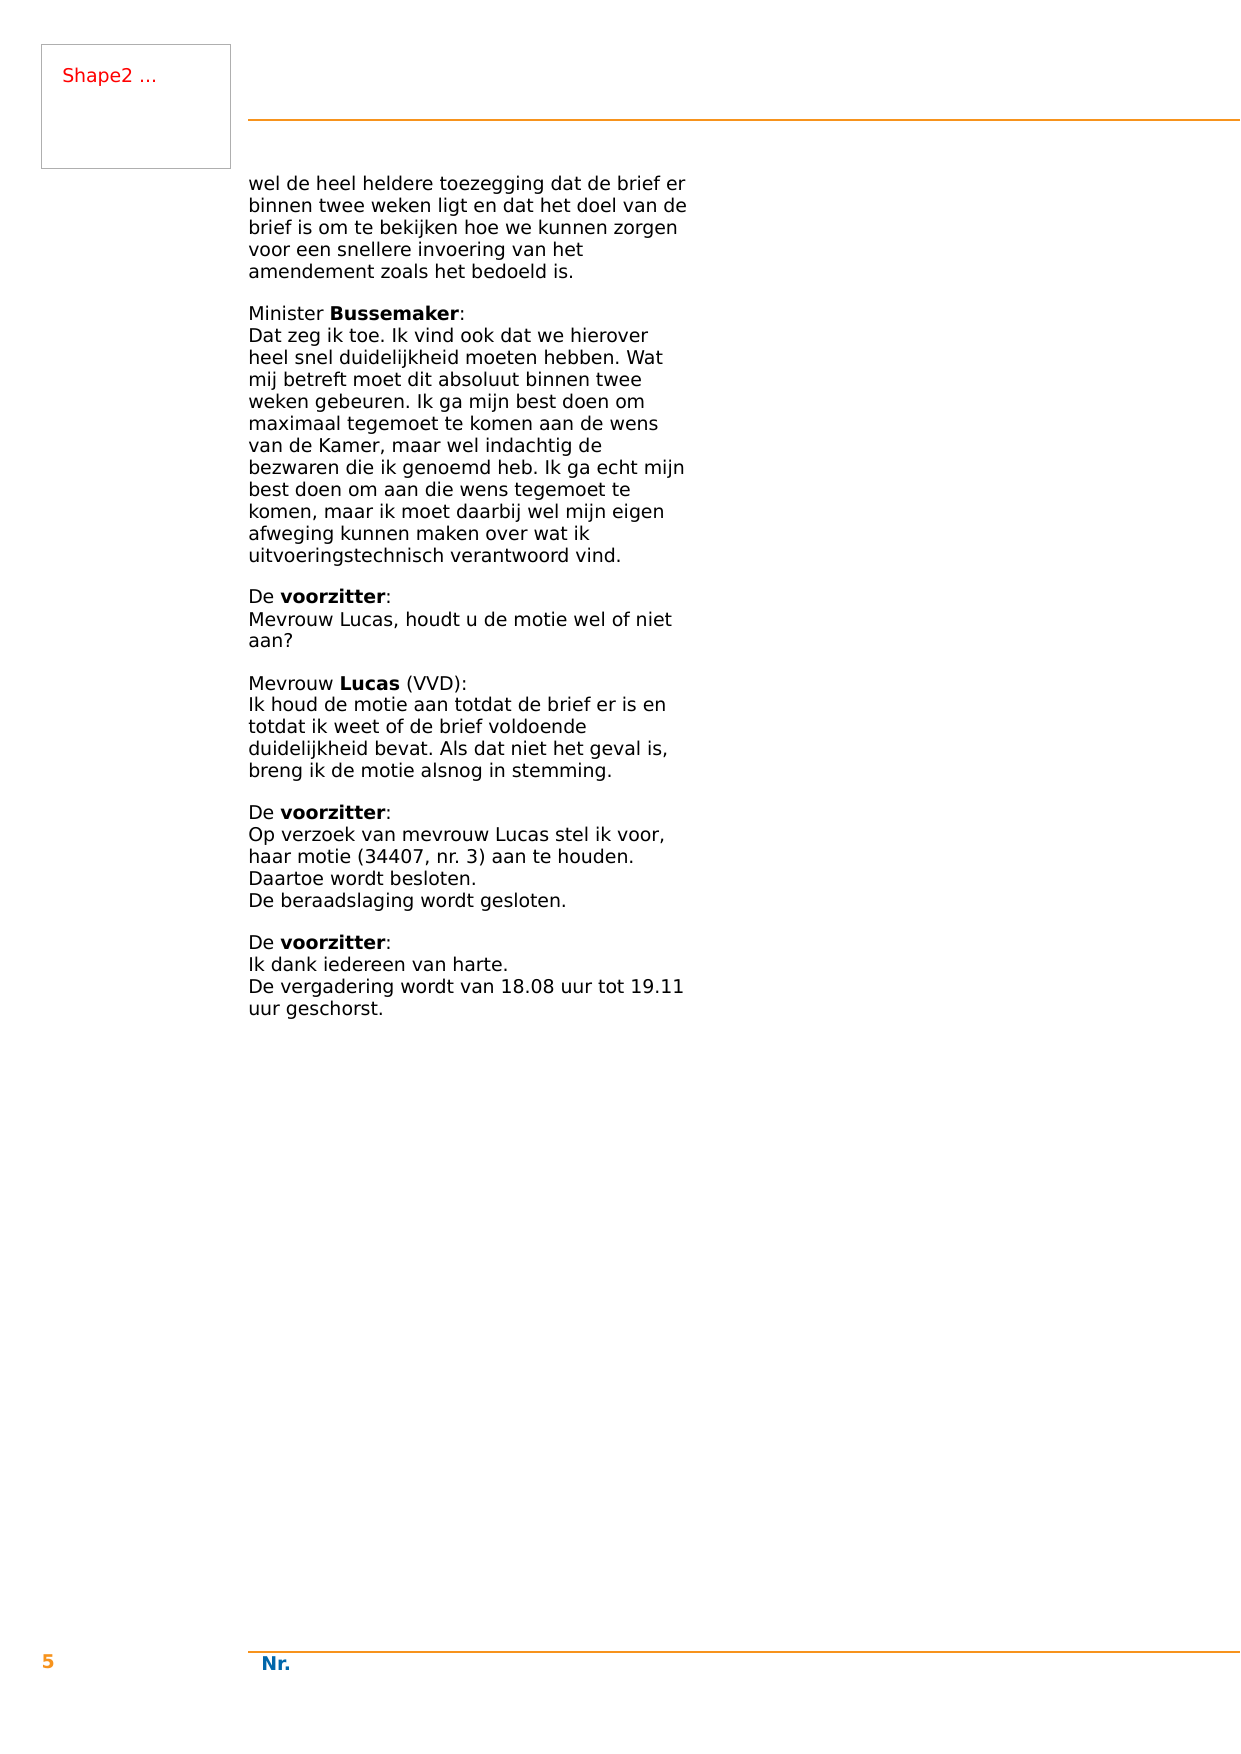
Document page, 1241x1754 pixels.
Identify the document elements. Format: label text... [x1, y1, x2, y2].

text Ik houd de motie aan totdat de brief er is en totdat ik weet of de brief voldoende duidelijkheid bevat. Als dat niet het geval is, breng ik de motie alsnog in stemming. [248, 694, 691, 782]
text Op verzoek van mevrouw Lucas stel ik voor, haar motie (34407, nr. 3) aan te houden. [248, 824, 691, 868]
text wel de heel heldere toezegging dat de brief er binnen twee weken ligt en dat het doel van de brief is om te bekijken hoe we kunnen zorgen voor een snellere invoering van het amendement zoals het bedoeld is. [248, 173, 691, 283]
text Mevrouw Lucas (VVD): [248, 672, 691, 694]
text Daartoe wordt besloten. [248, 868, 691, 890]
text Dat zeg ik toe. Ik vind ook dat we hierover heel snel duidelijkheid moeten hebben. Wat mij betreft moet dit absoluut binnen twee weken gebeuren. Ik ga mijn best doen om maximaal tegemoet te komen aan de wens van de Kamer, maar wel indachtig de bezwaren die ik genoemd heb. Ik ga echt mijn best doen om aan die wens tegemoet te komen, maar ik moet daarbij wel mijn eigen afweging kunnen maken over wat ik uitvoeringstechnisch verantwoord vind. [248, 325, 691, 566]
text De voorzitter: [248, 802, 691, 824]
text Mevrouw Lucas, houdt u de motie wel of niet aan? [248, 608, 691, 652]
text De vergadering wordt van 18.08 uur tot 19.11 uur geschorst. [248, 976, 691, 1020]
text Minister Bussemaker: [248, 303, 691, 325]
text De voorzitter: [248, 932, 691, 954]
text De voorzitter: [248, 586, 691, 608]
text Ik dank iedereen van harte. [248, 954, 691, 976]
text De beraadslaging wordt gesloten. [248, 890, 691, 912]
